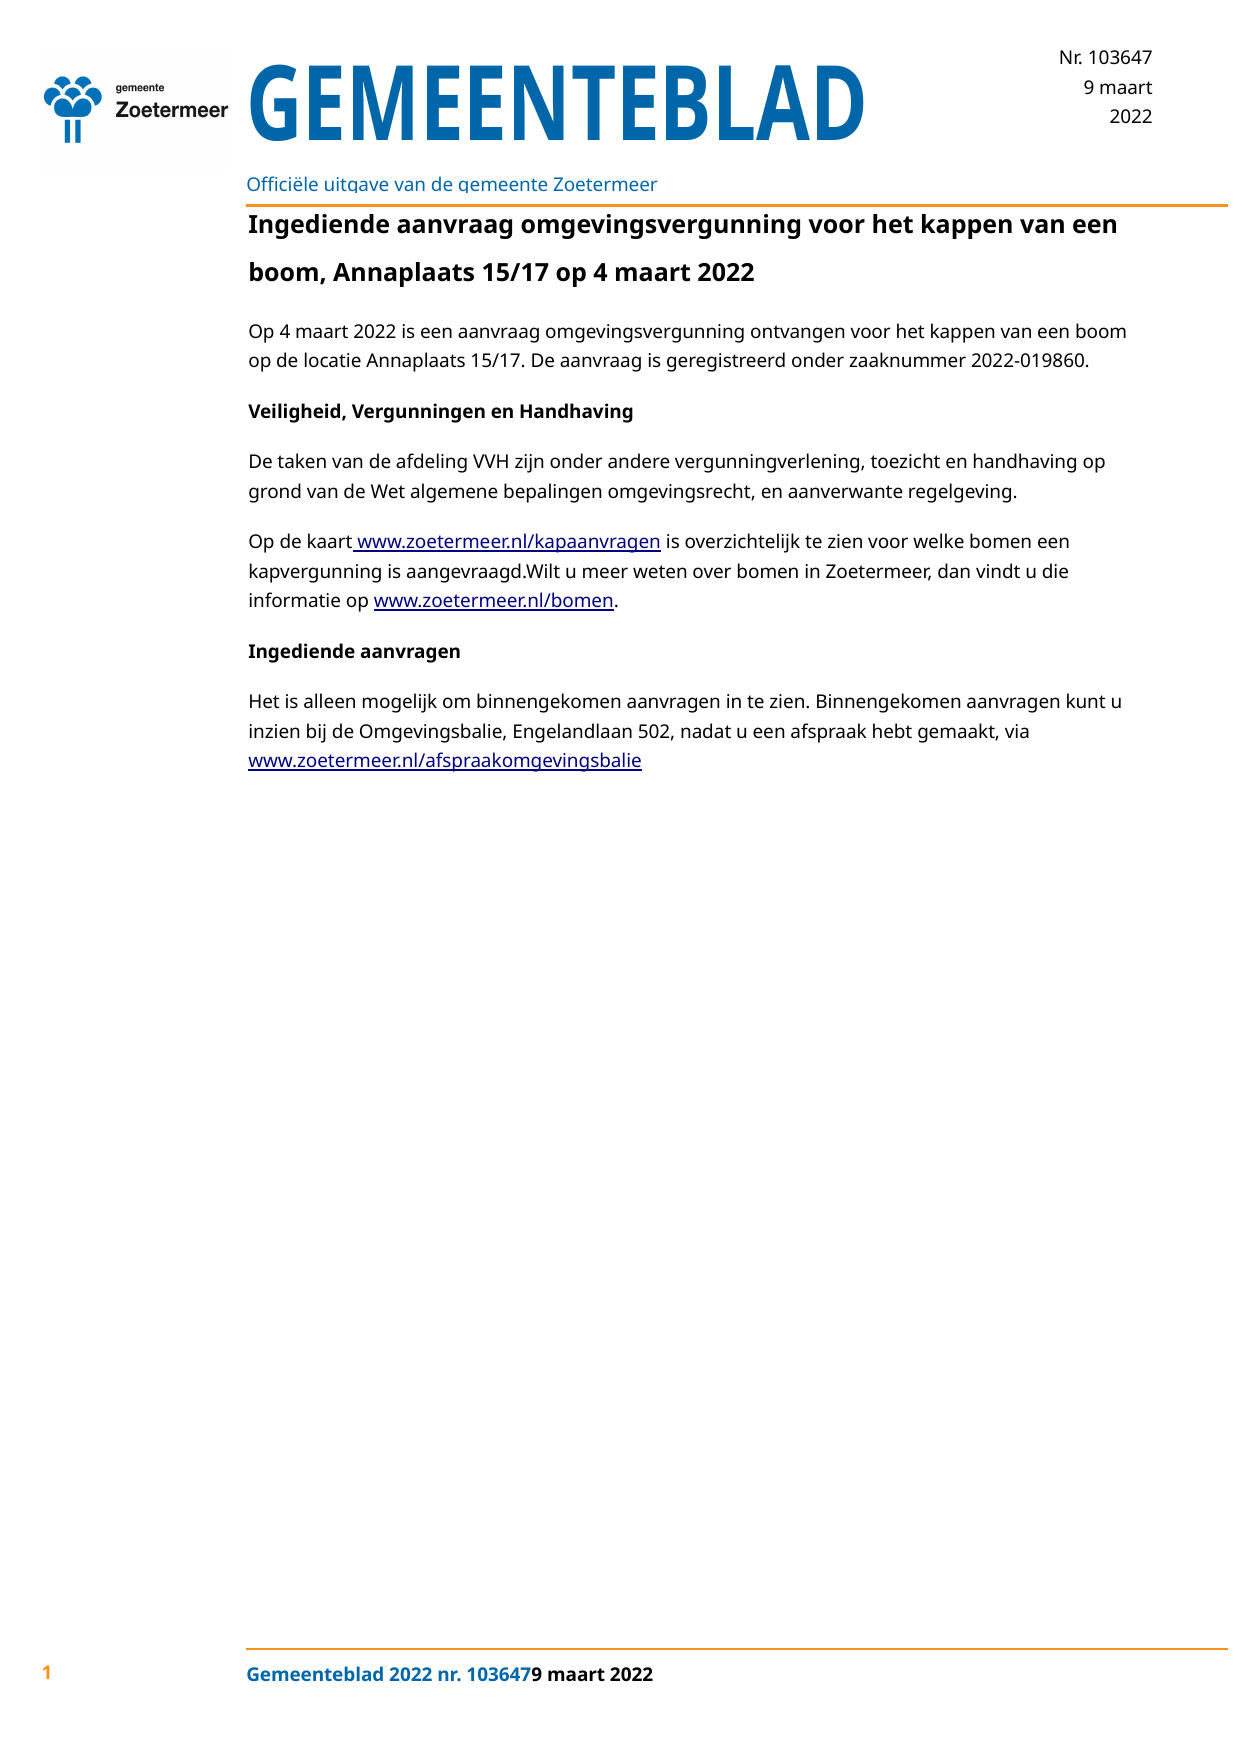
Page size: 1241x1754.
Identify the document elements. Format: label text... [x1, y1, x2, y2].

text Ingediende aanvraag omgevingsvergunning voor het kappen van een boom, Annaplaats 15/17 op 4 maart 2022 [248, 207, 1152, 288]
text De taken van de afdeling VVH zijn onder andere vergunningverlening, toezicht en handhaving op grond van de Wet algemene bepalingen omgevingsrecht, en aanverwante regelgeving. [248, 448, 1152, 504]
text Het is alleen mogelijk om binnengekomen aanvragen in te zien. Binnengekomen aanvragen kunt u inzien bij de Omgevingsbalie, Engelandlaan 502, nadat u een afspraak hebt gemaakt, via www.zoetermeer.nl/afspraakomgevingsbalie [248, 688, 1152, 773]
text Op 4 maart 2022 is een aanvraag omgevingsvergunning ontvangen voor het kappen van een boom op de locatie Annaplaats 15/17. De aanvraag is geregistreerd onder zaaknummer 2022-019860. [248, 318, 1152, 373]
picture [41, 47, 231, 172]
text Op de kaart www.zoetermeer.nl/kapaanvragen is overzichtelijk te zien voor welke bomen een kapvergunning is aangevraagd.Wilt u meer weten over bomen in Zoetermeer, dan vindt u die informatie op www.zoetermeer.nl/bomen. [248, 528, 1152, 613]
text Ingediende aanvragen [248, 638, 1152, 664]
text Veiligheid, Vergunningen en Handhaving [248, 398, 1152, 424]
